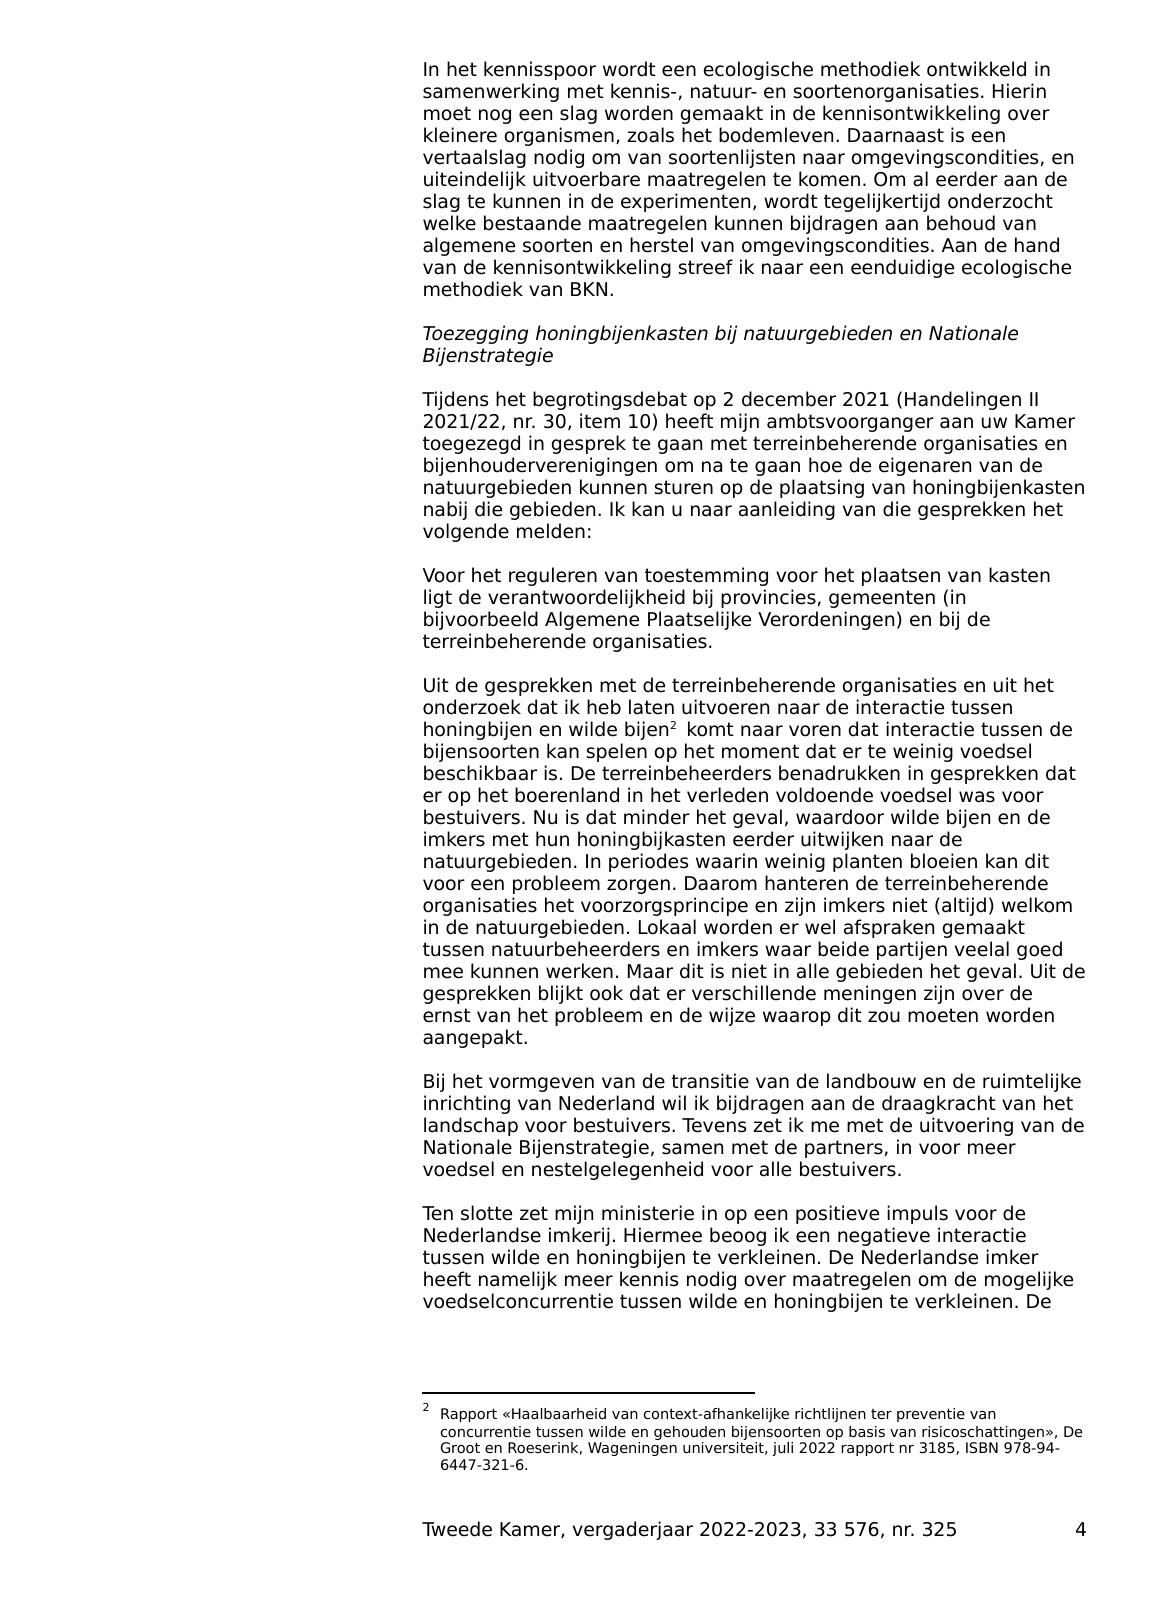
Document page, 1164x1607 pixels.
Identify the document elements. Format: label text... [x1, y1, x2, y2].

text In het kennisspoor wordt een ecologische methodiek ontwikkeld in samenwerking met kennis-, natuur- en soortenorganisaties. Hierin moet nog een slag worden gemaakt in de kennisontwikkeling over kleinere organismen, zoals het bodemleven. Daarnaast is een vertaalslag nodig om van soortenlijsten naar omgevingscondities, en uiteindelijk uitvoerbare maatregelen te komen. Om al eerder aan de slag te kunnen in de experimenten, wordt tegelijkertijd onderzocht welke bestaande maatregelen kunnen bijdragen aan behoud van algemene soorten en herstel van omgevingscondities. Aan de hand van de kennisontwikkeling streef ik naar een eenduidige ecologische methodiek van BKN. [422, 59, 1087, 301]
text Tijdens het begrotingsdebat op 2 december 2021 (Handelingen II 2021/22, nr. 30, item 10) heeft mijn ambtsvoorganger aan uw Kamer toegezegd in gesprek te gaan met terreinbeherende organisaties en bijenhouderverenigingen om na te gaan hoe de eigenaren van de natuurgebieden kunnen sturen op de plaatsing van honingbijenkasten nabij die gebieden. Ik kan u naar aanleiding van die gesprekken het volgende melden: [422, 389, 1087, 543]
subtitle Toezegging honingbijenkasten bij natuurgebieden en Nationale Bijenstrategie [422, 323, 1087, 367]
text Bij het vormgeven van de transitie van de landbouw en de ruimtelijke inrichting van Nederland wil ik bijdragen aan de draagkracht van het landschap voor bestuivers. Tevens zet ik me met de uitvoering van de Nationale Bijenstrategie, samen met de partners, in voor meer voedsel en nestelgelegenheid voor alle bestuivers. [422, 1071, 1087, 1181]
text Rapport «Haalbaarheid van context-afhankelijke richtlijnen ter preventie van concurrentie tussen wilde en gehouden bijensoorten op basis van risicoschattingen», De Groot en Roeserink, Wageningen universiteit, juli 2022 rapport nr 3185, ISBN 978-94-6447-321-6. [422, 1402, 1087, 1474]
text Ten slotte zet mijn ministerie in op een positieve impuls voor de Nederlandse imkerij. Hiermee beoog ik een negatieve interactie tussen wilde en honingbijen te verkleinen. De Nederlandse imker heeft namelijk meer kennis nodig over maatregelen om de mogelijke voedselconcurrentie tussen wilde en honingbijen te verkleinen. De [422, 1203, 1087, 1313]
text Voor het reguleren van toestemming voor het plaatsen van kasten ligt de verantwoordelijkheid bij provincies, gemeenten (in bijvoorbeeld Algemene Plaatselijke Verordeningen) en bij de terreinbeherende organisaties. [422, 565, 1087, 653]
text Uit de gesprekken met de terreinbeherende organisaties en uit het onderzoek dat ik heb laten uitvoeren naar de interactie tussen honingbijen en wilde bijen komt naar voren dat interactie tussen de bijensoorten kan spelen op het moment dat er te weinig voedsel beschikbaar is. De terreinbeheerders benadrukken in gesprekken dat er op het boerenland in het verleden voldoende voedsel was voor bestuivers. Nu is dat minder het geval, waardoor wilde bijen en de imkers met hun honingbijkasten eerder uitwijken naar de natuurgebieden. In periodes waarin weinig planten bloeien kan dit voor een probleem zorgen. Daarom hanteren de terreinbeherende organisaties het voorzorgsprincipe en zijn imkers niet (altijd) welkom in de natuurgebieden. Lokaal worden er wel afspraken gemaakt tussen natuurbeheerders en imkers waar beide partijen veelal goed mee kunnen werken. Maar dit is niet in alle gebieden het geval. Uit de gesprekken blijkt ook dat er verschillende meningen zijn over de ernst van het probleem en de wijze waarop dit zou moeten worden aangepakt. [422, 675, 1087, 1049]
